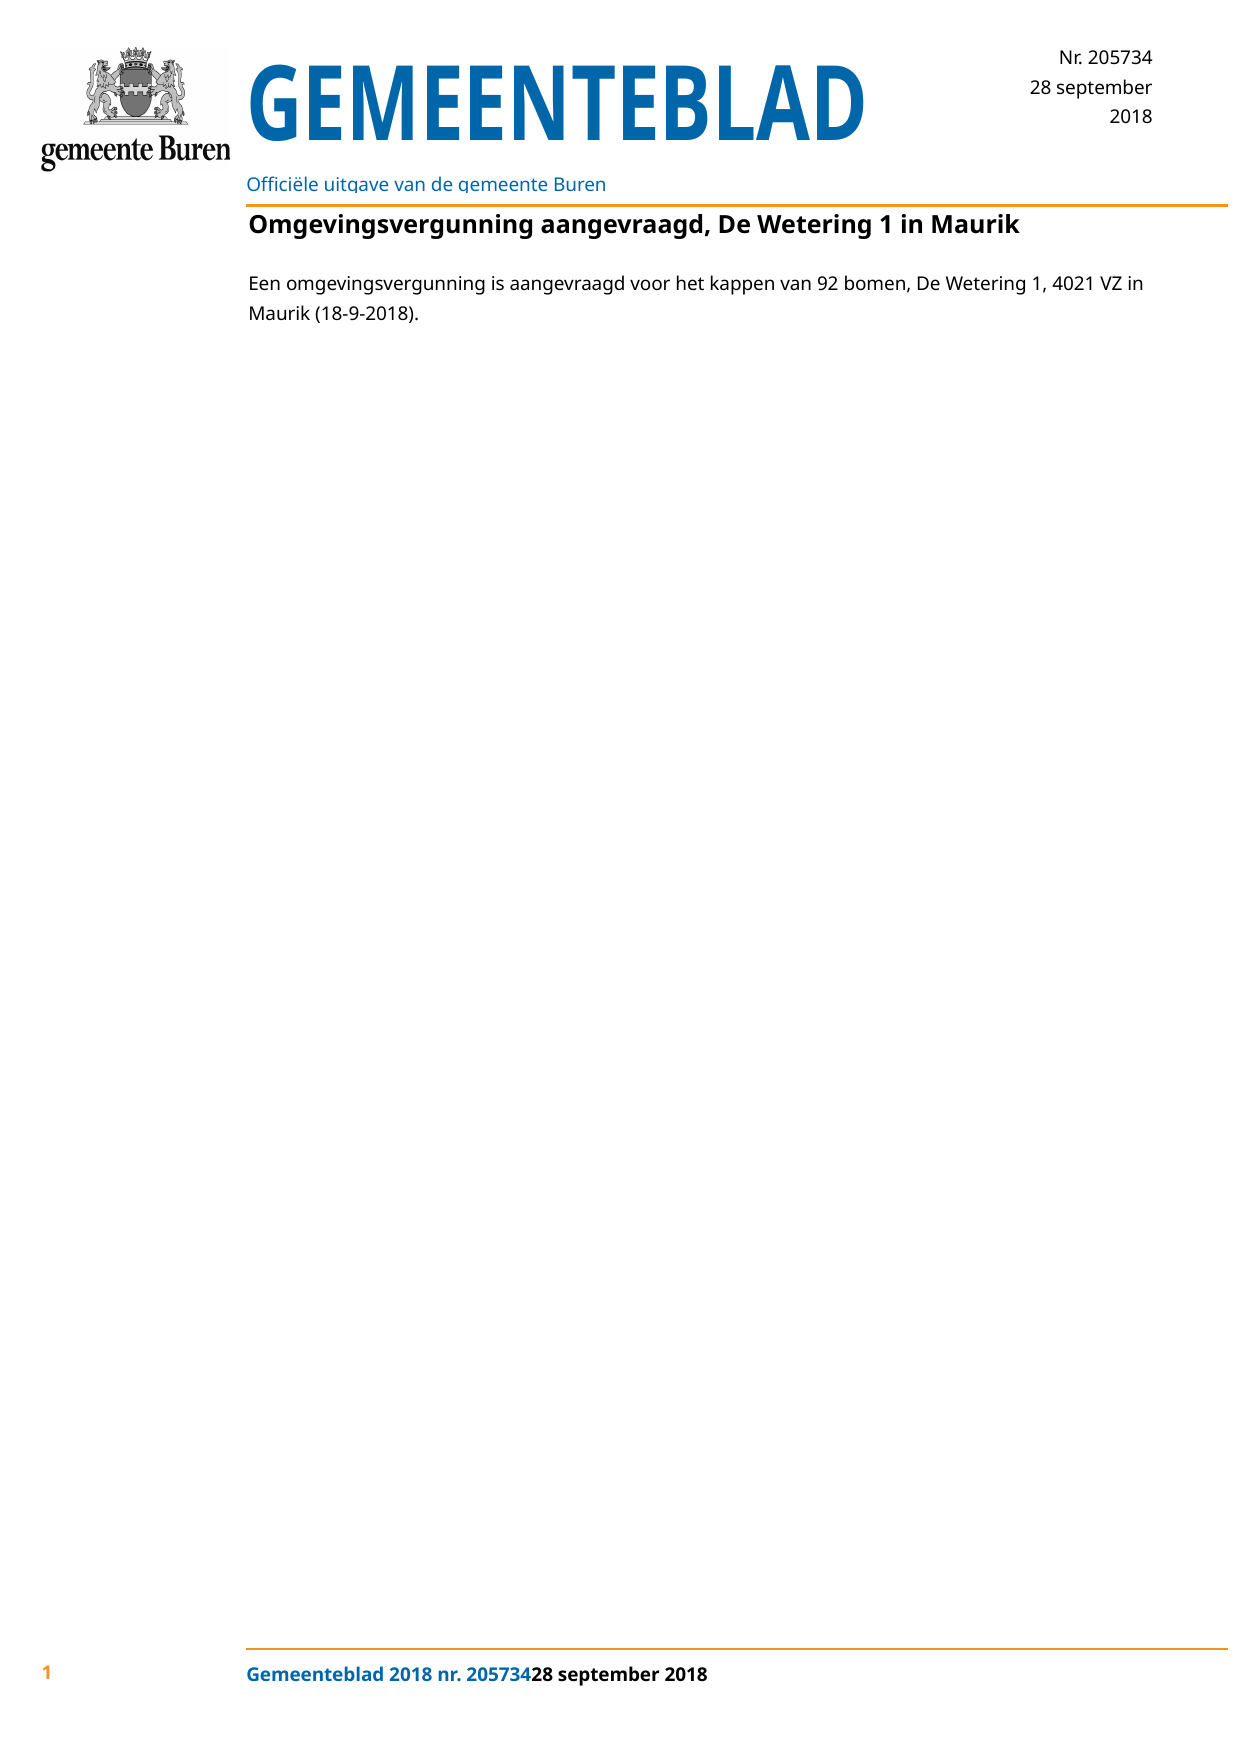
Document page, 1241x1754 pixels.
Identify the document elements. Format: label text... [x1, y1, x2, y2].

text Omgevingsvergunning aangevraagd, De Wetering 1 in Maurik [248, 207, 1152, 241]
picture [41, 47, 231, 172]
text Een omgevingsvergunning is aangevraagd voor het kappen van 92 bomen, De Wetering 1, 4021 VZ in Maurik (18-9-2018). [248, 270, 1152, 326]
